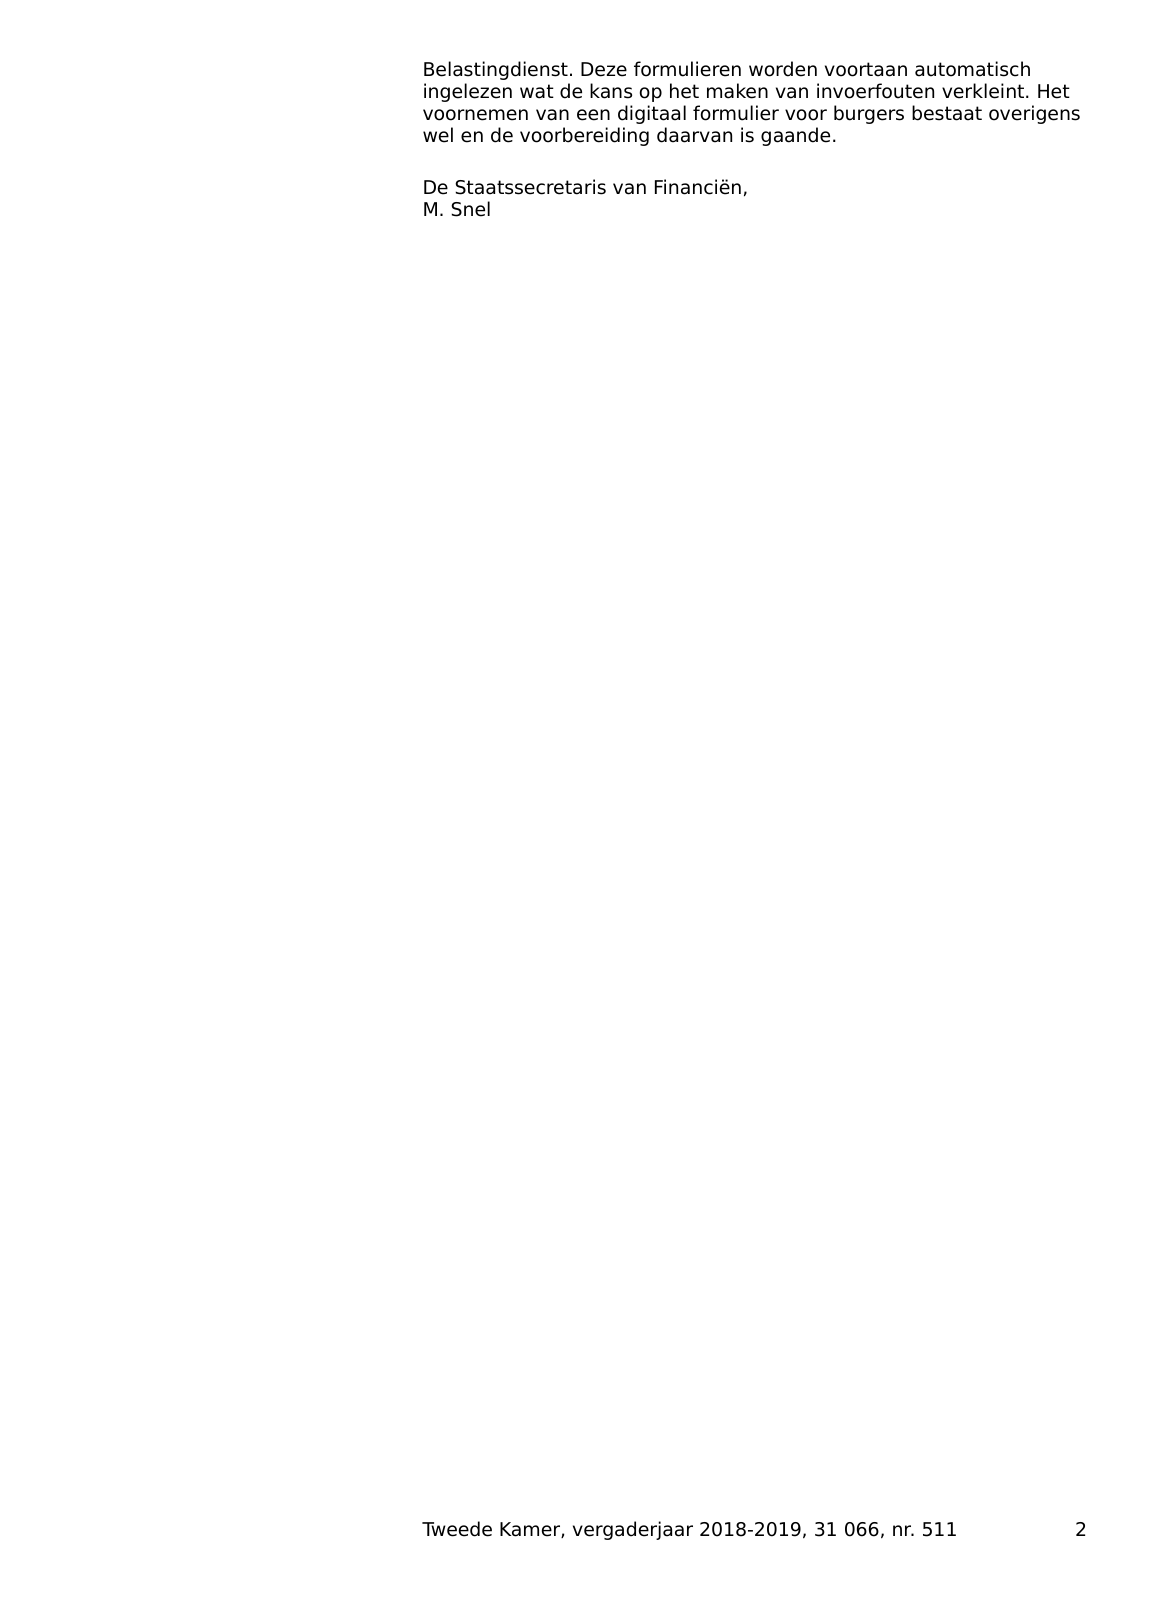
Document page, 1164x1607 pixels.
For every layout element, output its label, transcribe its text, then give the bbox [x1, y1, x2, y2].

text Belastingdienst. Deze formulieren worden voortaan automatisch ingelezen wat de kans op het maken van invoerfouten verkleint. Het voornemen van een digitaal formulier voor burgers bestaat overigens wel en de voorbereiding daarvan is gaande. [422, 59, 1087, 147]
text De Staatssecretaris van Financiën, M. Snel [422, 177, 1087, 221]
